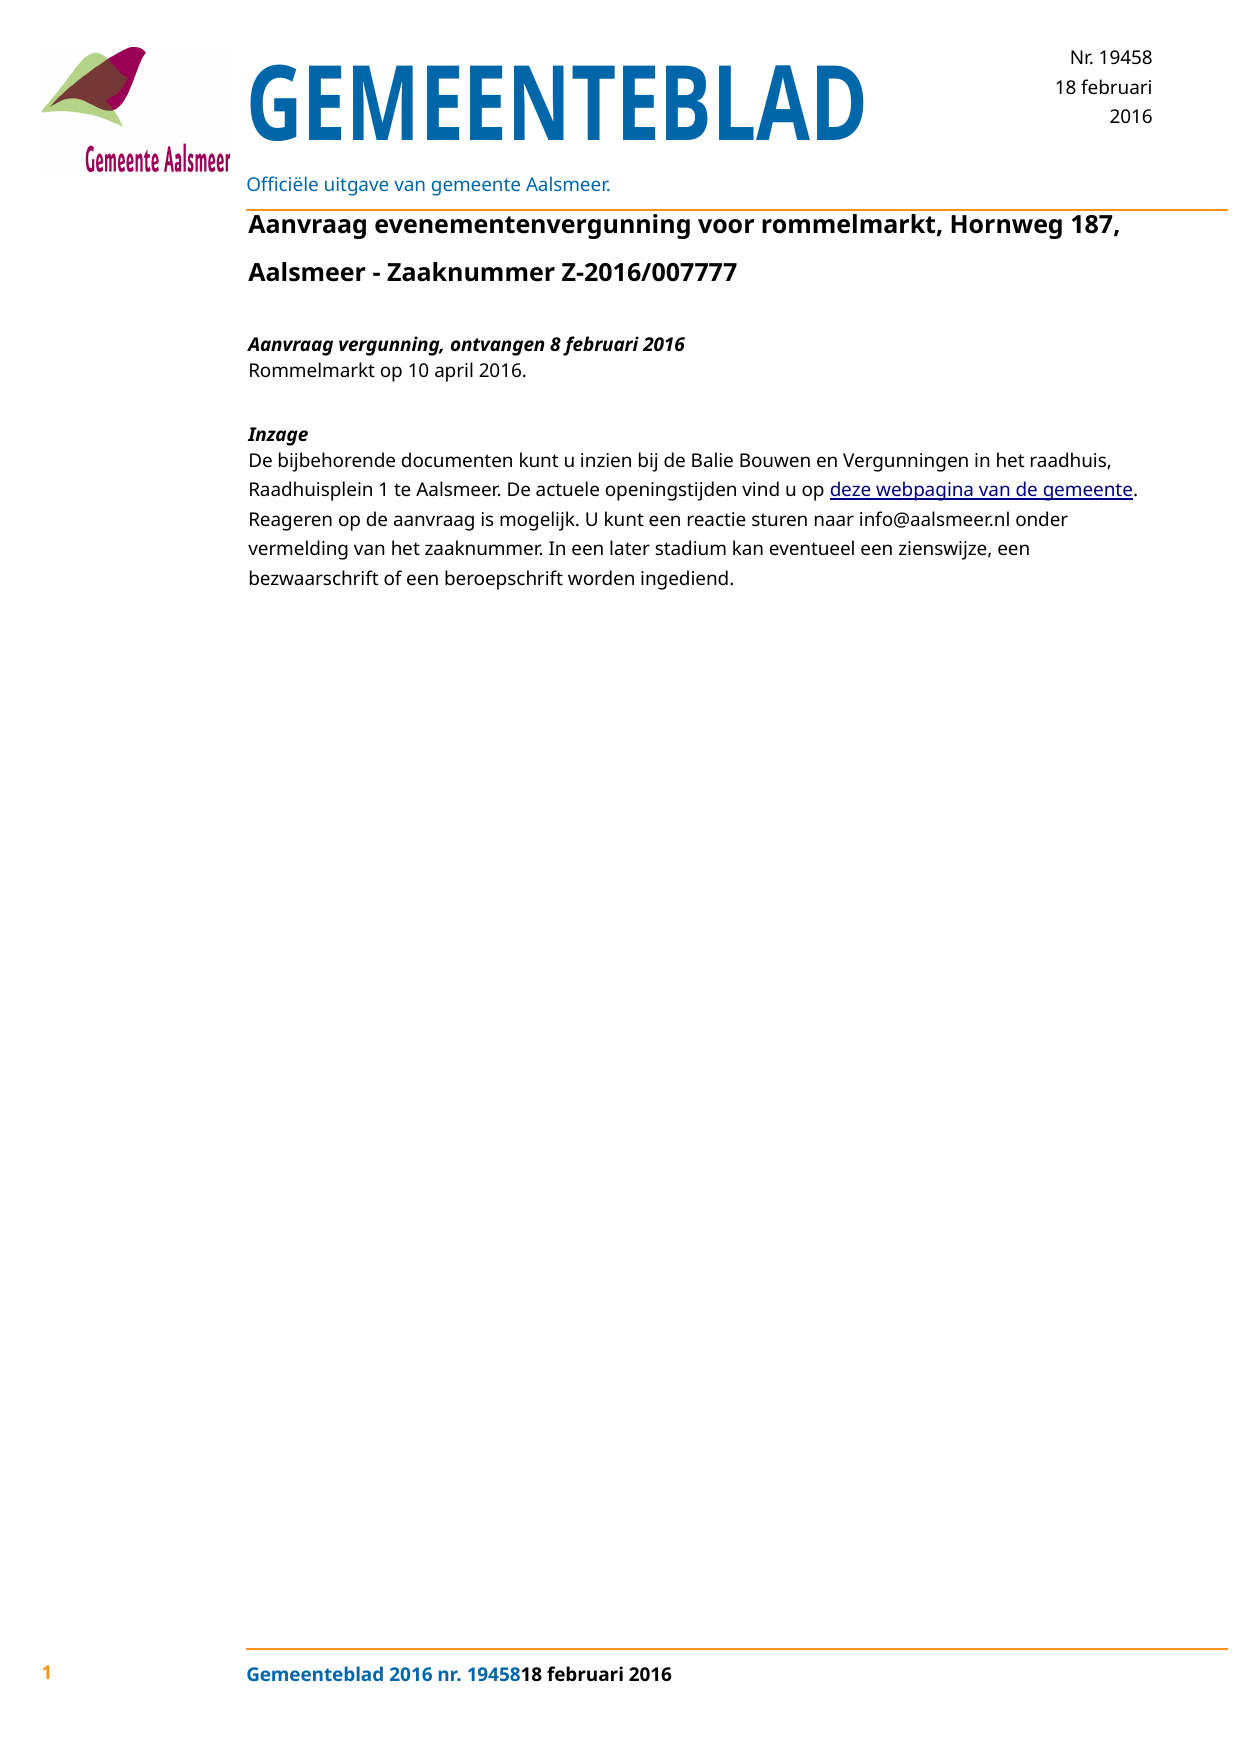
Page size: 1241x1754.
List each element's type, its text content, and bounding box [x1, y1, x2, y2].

text Aanvraag vergunning, ontvangen 8 februari 2016 [248, 331, 1152, 357]
picture [41, 47, 231, 172]
text Inzage [248, 421, 1152, 447]
text ​ [248, 616, 1152, 641]
text De bijbehorende documenten kunt u inzien bij de Balie Bouwen en Vergunningen in het raadhuis, Raadhuisplein 1 te Aalsmeer. De actuele openingstijden vind u op deze webpagina van de gemeente. Reageren op de aanvraag is mogelijk. U kunt een reactie sturen naar info@aalsmeer.nl onder vermelding van het zaaknummer. In een later stadium kan eventueel een zienswijze, een bezwaarschrift of een beroepschrift worden ingediend. [248, 447, 1152, 591]
text Rommelmarkt op 10 april 2016. [248, 357, 1152, 383]
text Aanvraag evenementenvergunning voor rommelmarkt, Hornweg 187, Aalsmeer - Zaaknummer Z-2016/007777 [248, 211, 1152, 288]
